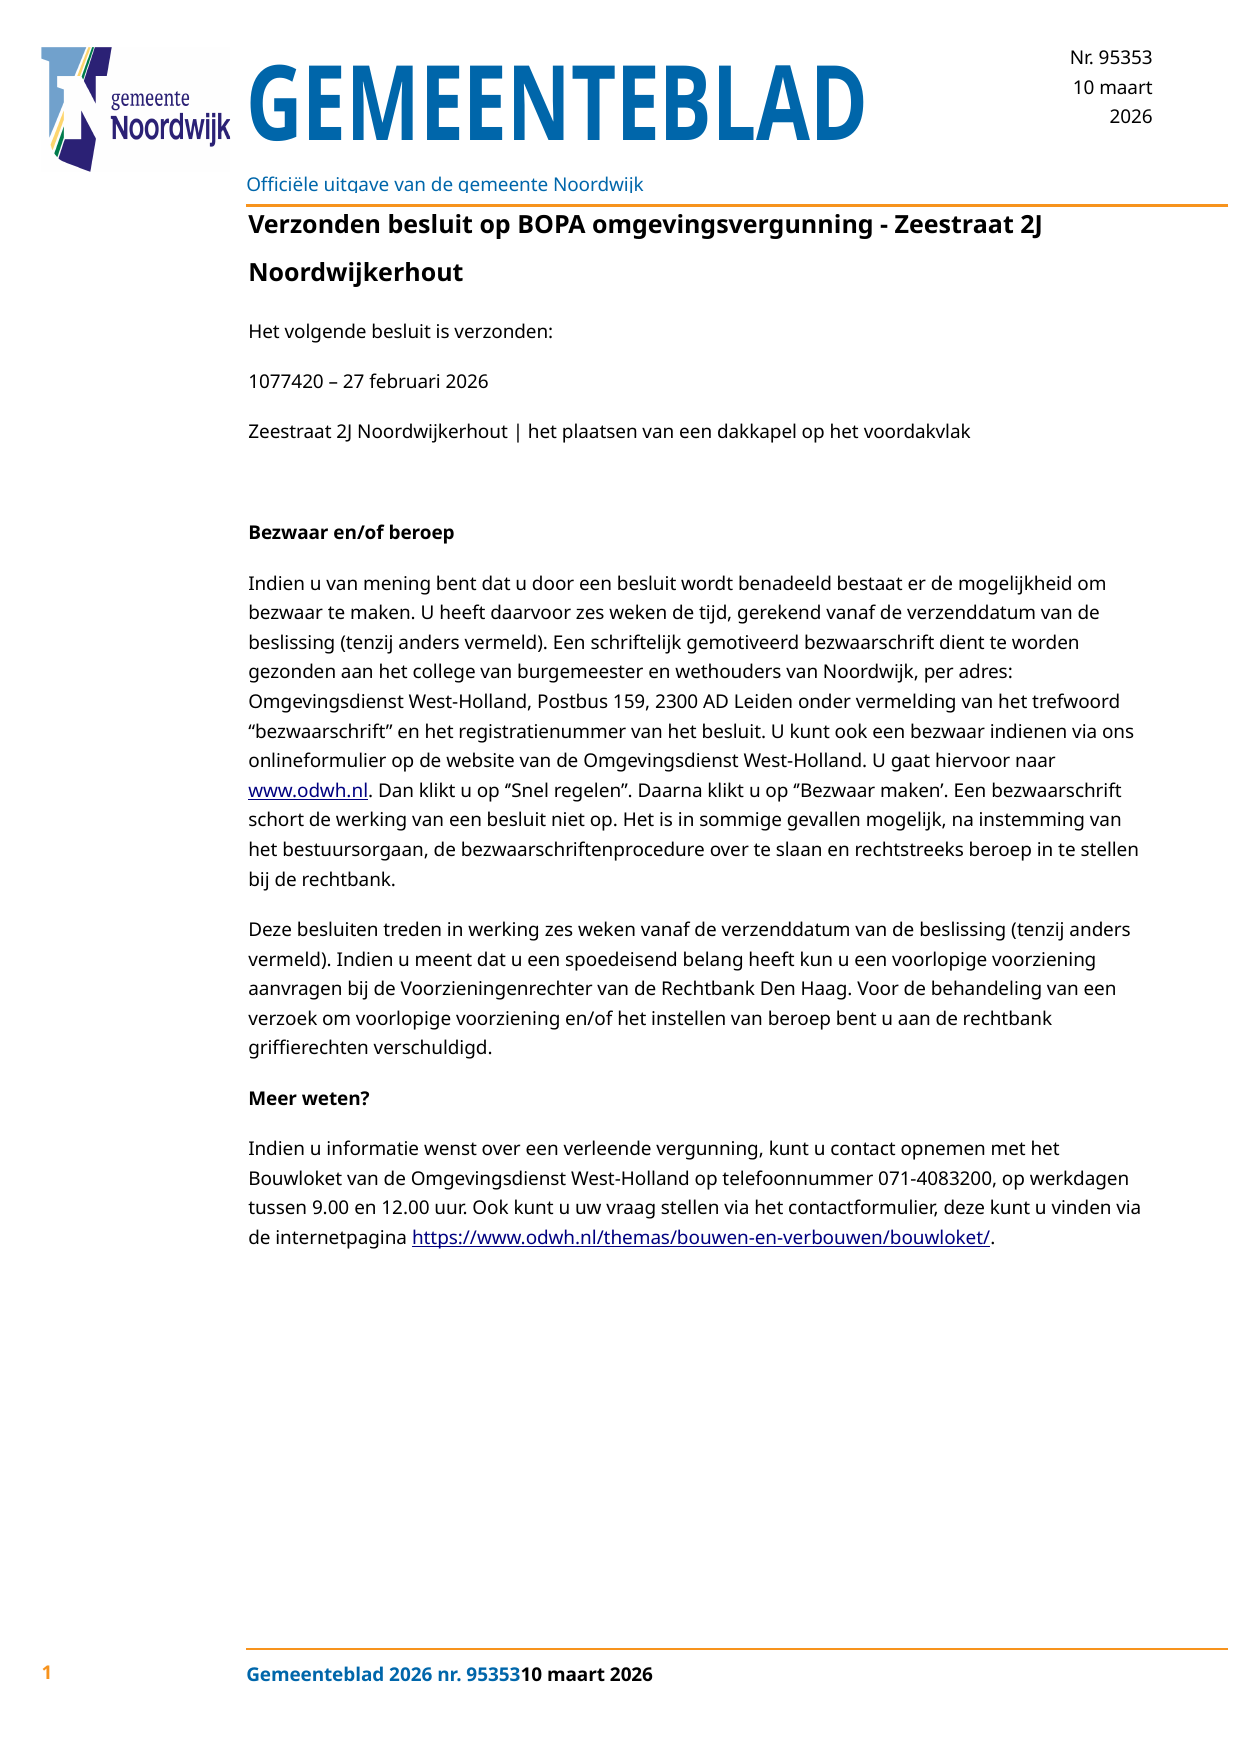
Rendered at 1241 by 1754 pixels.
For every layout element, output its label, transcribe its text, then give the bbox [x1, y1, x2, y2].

text Zeestraat 2J Noordwijkerhout | het plaatsen van een dakkapel op het voordakvlak [248, 419, 1152, 444]
text 1077420 – 27 februari 2026 [248, 368, 1152, 394]
text Indien u van mening bent dat u door een besluit wordt benadeeld bestaat er de mogelijkheid om bezwaar te maken. U heeft daarvoor zes weken de tijd, gerekend vanaf de verzenddatum van de beslissing (tenzij anders vermeld). Een schriftelijk gemotiveerd bezwaarschrift dient te worden gezonden aan het college van burgemeester en wethouders van Noordwijk, per adres: Omgevingsdienst West-Holland, Postbus 159, 2300 AD Leiden onder vermelding van het trefwoord “bezwaarschrift” en het registratienummer van het besluit. U kunt ook een bezwaar indienen via ons onlineformulier op de website van de Omgevingsdienst West-Holland. U gaat hiervoor naar www.odwh.nl. Dan klikt u op ‘’Snel regelen”. Daarna klikt u op ‘’Bezwaar maken’. Een bezwaarschrift schort de werking van een besluit niet op. Het is in sommige gevallen mogelijk, na instemming van het bestuursorgaan, de bezwaarschriftenprocedure over te slaan en rechtstreeks beroep in te stellen bij de rechtbank. [248, 570, 1152, 892]
picture [41, 47, 231, 172]
text Indien u informatie wenst over een verleende vergunning, kunt u contact opnemen met het Bouwloket van de Omgevingsdienst West-Holland op telefoonnummer 071-4083200, op werkdagen tussen 9.00 en 12.00 uur. Ook kunt u uw vraag stellen via het contactformulier, deze kunt u vinden via de internetpagina https://www.odwh.nl/themas/bouwen-en-verbouwen/bouwloket/. [248, 1135, 1152, 1250]
text Meer weten? [248, 1085, 1152, 1111]
text Bezwaar en/of beroep [248, 519, 1152, 545]
text Verzonden besluit op BOPA omgevingsvergunning - Zeestraat 2J Noordwijkerhout [248, 207, 1152, 288]
text Deze besluiten treden in werking zes weken vanaf de verzenddatum van de beslissing (tenzij anders vermeld). Indien u meent dat u een spoedeisend belang heeft kun u een voorlopige voorziening aanvragen bij de Voorzieningenrechter van de Rechtbank Den Haag. Voor de behandeling van een verzoek om voorlopige voorziening en/of het instellen van beroep bent u aan de rechtbank griffierechten verschuldigd. [248, 916, 1152, 1060]
text Het volgende besluit is verzonden: [248, 318, 1152, 344]
